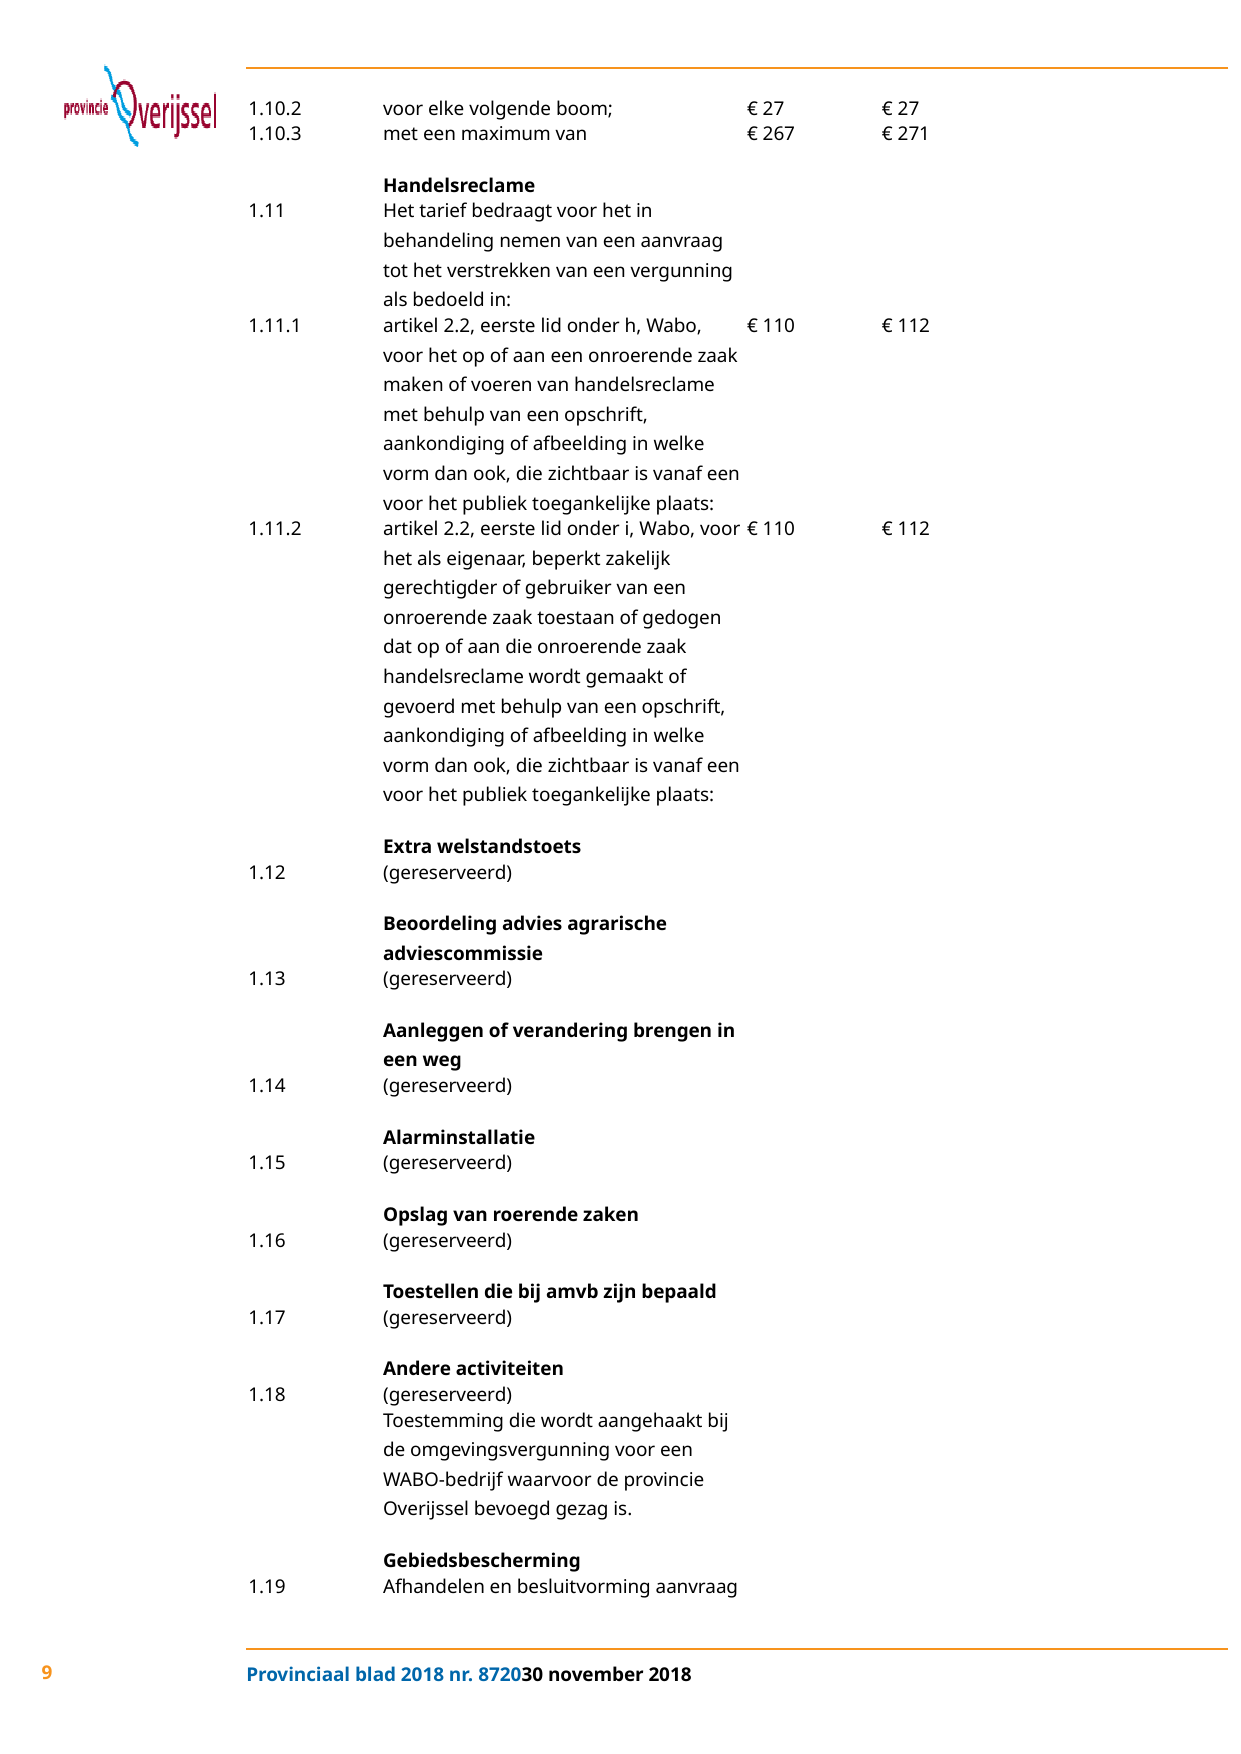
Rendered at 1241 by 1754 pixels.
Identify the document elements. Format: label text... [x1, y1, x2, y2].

table_cell [248, 1253, 383, 1278]
table_cell 1.14 [248, 1073, 383, 1098]
table_cell [248, 1355, 383, 1381]
table_cell [747, 885, 882, 910]
table_cell € 271 [882, 121, 1017, 146]
table_cell [747, 1017, 882, 1072]
table_cell (gereserveerd) [383, 1381, 747, 1407]
table_cell € 112 [882, 515, 1017, 807]
table_cell met een maximum van [383, 121, 747, 146]
table_cell [882, 1017, 1017, 1072]
table_cell 1.11.2 [248, 515, 383, 807]
table_cell [882, 885, 1017, 910]
table_cell [882, 1407, 1017, 1521]
table_cell [248, 808, 383, 833]
table_cell [248, 885, 383, 910]
table_cell [882, 1304, 1017, 1330]
table_cell 1.10.2 [248, 95, 383, 121]
table_cell Opslag van roerende zaken [383, 1201, 747, 1227]
table_cell [747, 146, 882, 172]
table_cell [747, 1573, 882, 1598]
table_cell [747, 1150, 882, 1175]
table_cell Alarminstallatie [383, 1124, 747, 1149]
table_cell [248, 1124, 383, 1149]
table_cell [882, 1278, 1017, 1304]
table_cell [383, 146, 747, 172]
table_cell (gereserveerd) [383, 1304, 747, 1330]
table_cell [747, 991, 882, 1017]
table_cell (gereserveerd) [383, 1227, 747, 1252]
table_cell Afhandelen en besluitvorming aanvraag [383, 1573, 747, 1598]
table_cell 1.11.1 [248, 312, 383, 515]
table_cell [747, 1355, 882, 1381]
table_cell 1.18 [248, 1381, 383, 1407]
table_cell Toestemming die wordt aangehaakt bij de omgevingsvergunning voor een WABO-bedrijf waarvoor de provincie Overijssel bevoegd gezag is. [383, 1407, 747, 1521]
table_cell [383, 1098, 747, 1124]
table_cell [248, 1201, 383, 1227]
table_cell Extra welstandstoets [383, 833, 747, 859]
table_cell [747, 966, 882, 991]
table_cell Andere activiteiten [383, 1355, 747, 1381]
table_cell [882, 1547, 1017, 1573]
table_cell [747, 1098, 882, 1124]
table_cell € 27 [882, 95, 1017, 121]
table_cell [383, 1253, 747, 1278]
table_cell Toestellen die bij amvb zijn bepaald [383, 1278, 747, 1304]
table_cell [248, 1547, 383, 1573]
table_cell € 267 [747, 121, 882, 146]
table_cell [383, 1521, 747, 1547]
table_cell € 110 [747, 312, 882, 515]
table_cell [882, 1330, 1017, 1355]
table_cell [248, 1278, 383, 1304]
table_cell [248, 991, 383, 1017]
table_cell 1.12 [248, 859, 383, 884]
table_cell € 110 [747, 515, 882, 807]
table_cell [248, 146, 383, 172]
table_cell 1.10.3 [248, 121, 383, 146]
table_cell [882, 910, 1017, 966]
table_cell [882, 172, 1017, 198]
table_cell Aanleggen of verandering brengen in een weg [383, 1017, 747, 1072]
table_cell [882, 1073, 1017, 1098]
table_cell [882, 1355, 1017, 1381]
table_cell [747, 198, 882, 312]
table_cell [882, 833, 1017, 859]
table_cell 1.17 [248, 1304, 383, 1330]
table_cell [882, 1521, 1017, 1547]
table_cell [747, 1253, 882, 1278]
table_cell [882, 1150, 1017, 1175]
table_cell (gereserveerd) [383, 966, 747, 991]
table_cell [882, 1098, 1017, 1124]
table_cell 1.19 [248, 1573, 383, 1598]
table_cell Het tarief bedraagt voor het in behandeling nemen van een aanvraag tot het verstrekken van een vergunning als bedoeld in: [383, 198, 747, 312]
table_cell Handelsreclame [383, 172, 747, 198]
table_cell [882, 146, 1017, 172]
table_cell [747, 1521, 882, 1547]
table_cell [747, 172, 882, 198]
table_cell [882, 1227, 1017, 1252]
table_cell Beoordeling advies agrarische adviescommissie [383, 910, 747, 966]
table_cell [747, 1304, 882, 1330]
table_cell [882, 1124, 1017, 1149]
table_cell [747, 1124, 882, 1149]
table_cell [747, 808, 882, 833]
picture [41, 47, 231, 172]
table_cell Gebiedsbescherming [383, 1547, 747, 1573]
table_cell [882, 1253, 1017, 1278]
table_cell [383, 1330, 747, 1355]
table_cell [747, 1407, 882, 1521]
table_cell [747, 1073, 882, 1098]
table_cell [882, 1573, 1017, 1598]
table_cell [248, 1098, 383, 1124]
table_cell [882, 1201, 1017, 1227]
table_cell (gereserveerd) [383, 1150, 747, 1175]
table_cell 1.15 [248, 1150, 383, 1175]
table_cell [882, 1175, 1017, 1201]
table_cell 1.13 [248, 966, 383, 991]
table_cell [248, 1175, 383, 1201]
table_cell [747, 1201, 882, 1227]
table_cell [882, 859, 1017, 884]
table_cell € 27 [747, 95, 882, 121]
table_cell [248, 1330, 383, 1355]
table_cell [747, 1330, 882, 1355]
table_cell [747, 1175, 882, 1201]
table_cell voor elke volgende boom; [383, 95, 747, 121]
table_cell [383, 808, 747, 833]
table_cell [882, 966, 1017, 991]
table_cell [882, 991, 1017, 1017]
table_cell (gereserveerd) [383, 859, 747, 884]
table_cell [747, 910, 882, 966]
table_cell [882, 1381, 1017, 1407]
table_cell [747, 1381, 882, 1407]
table_cell [747, 859, 882, 884]
table_cell [248, 910, 383, 966]
table_cell [747, 1547, 882, 1573]
table_cell [383, 1175, 747, 1201]
table_cell 1.16 [248, 1227, 383, 1252]
table_cell [882, 808, 1017, 833]
table_cell artikel 2.2, eerste lid onder i, Wabo, voor het als eigenaar, beperkt zakelijk gerechtigder of gebruiker van een onroerende zaak toestaan of gedogen dat op of aan die onroerende zaak handelsreclame wordt gemaakt of gevoerd met behulp van een opschrift, aankondiging of afbeelding in welke vorm dan ook, die zichtbaar is vanaf een voor het publiek toegankelijke plaats: [383, 515, 747, 807]
table_cell [248, 1407, 383, 1521]
table_cell [747, 1227, 882, 1252]
table_cell (gereserveerd) [383, 1073, 747, 1098]
table_cell [383, 885, 747, 910]
table_cell [747, 833, 882, 859]
table_cell artikel 2.2, eerste lid onder h, Wabo, voor het op of aan een onroerende zaak maken of voeren van handelsreclame met behulp van een opschrift, aankondiging of afbeelding in welke vorm dan ook, die zichtbaar is vanaf een voor het publiek toegankelijke plaats: [383, 312, 747, 515]
table_cell [248, 1017, 383, 1072]
table_cell 1.11 [248, 198, 383, 312]
table_cell € 112 [882, 312, 1017, 515]
table_cell [383, 991, 747, 1017]
table_cell [747, 1278, 882, 1304]
table_cell [882, 198, 1017, 312]
table_cell [248, 833, 383, 859]
table_cell [248, 172, 383, 198]
table_cell [248, 1521, 383, 1547]
